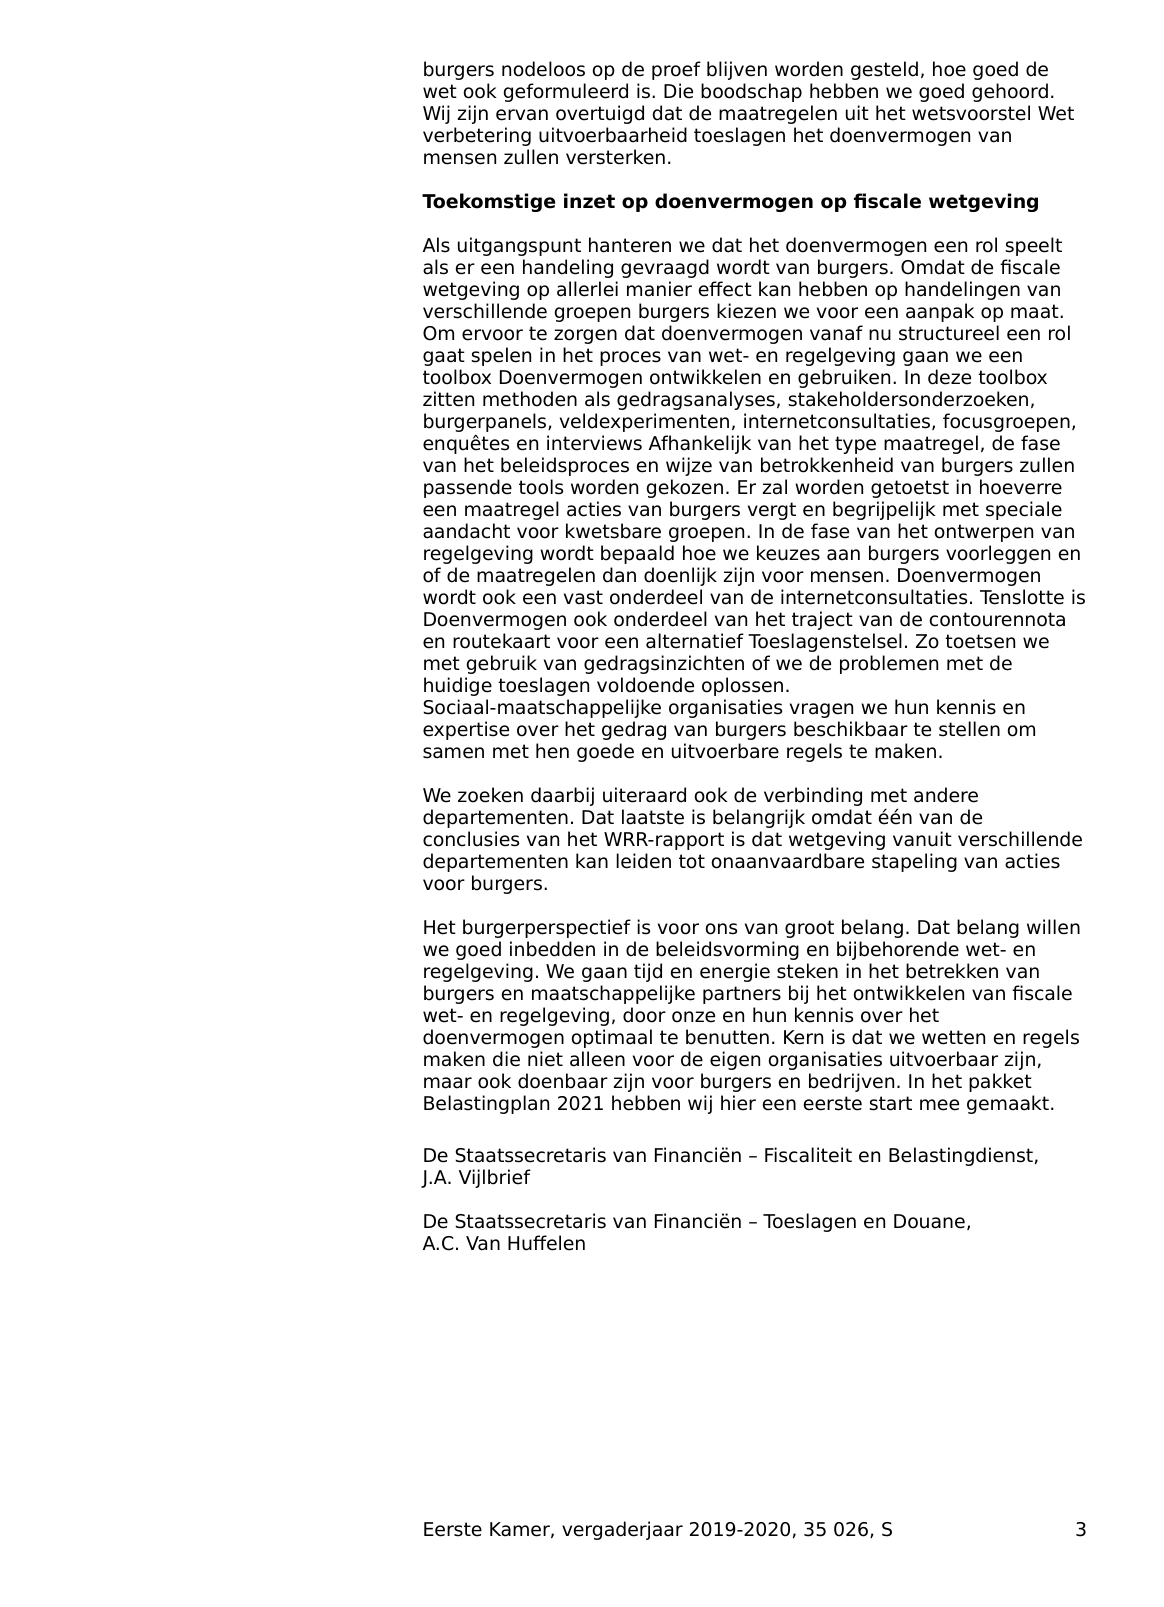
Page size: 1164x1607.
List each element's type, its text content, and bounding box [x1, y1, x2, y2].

text De Staatssecretaris van Financiën – Toeslagen en Douane, A.C. Van Huffelen [422, 1211, 1087, 1255]
text Sociaal-maatschappelijke organisaties vragen we hun kennis en expertise over het gedrag van burgers beschikbaar te stellen om samen met hen goede en uitvoerbare regels te maken. [422, 697, 1087, 763]
subtitle Toekomstige inzet op doenvermogen op fiscale wetgeving [422, 191, 1087, 213]
text De Staatssecretaris van Financiën – Fiscaliteit en Belastingdienst, J.A. Vijlbrief [422, 1145, 1087, 1189]
text We zoeken daarbij uiteraard ook de verbinding met andere departementen. Dat laatste is belangrijk omdat één van de conclusies van het WRR-rapport is dat wetgeving vanuit verschillende departementen kan leiden tot onaanvaardbare stapeling van acties voor burgers. [422, 785, 1087, 895]
text Als uitgangspunt hanteren we dat het doenvermogen een rol speelt als er een handeling gevraagd wordt van burgers. Omdat de fiscale wetgeving op allerlei manier effect kan hebben op handelingen van verschillende groepen burgers kiezen we voor een aanpak op maat. Om ervoor te zorgen dat doenvermogen vanaf nu structureel een rol gaat spelen in het proces van wet- en regelgeving gaan we een toolbox Doenvermogen ontwikkelen en gebruiken. In deze toolbox zitten methoden als gedragsanalyses, stakeholdersonderzoeken, burgerpanels, veldexperimenten, internetconsultaties, focusgroepen, enquêtes en interviews Afhankelijk van het type maatregel, de fase van het beleidsproces en wijze van betrokkenheid van burgers zullen passende tools worden gekozen. Er zal worden getoetst in hoeverre een maatregel acties van burgers vergt en begrijpelijk met speciale aandacht voor kwetsbare groepen. In de fase van het ontwerpen van regelgeving wordt bepaald hoe we keuzes aan burgers voorleggen en of de maatregelen dan doenlijk zijn voor mensen. Doenvermogen wordt ook een vast onderdeel van de internetconsultaties. Tenslotte is Doenvermogen ook onderdeel van het traject van de contourennota en routekaart voor een alternatief Toeslagenstelsel. Zo toetsen we met gebruik van gedragsinzichten of we de problemen met de huidige toeslagen voldoende oplossen. [422, 235, 1087, 697]
text burgers nodeloos op de proef blijven worden gesteld, hoe goed de wet ook geformuleerd is. Die boodschap hebben we goed gehoord. Wij zijn ervan overtuigd dat de maatregelen uit het wetsvoorstel Wet verbetering uitvoerbaarheid toeslagen het doenvermogen van mensen zullen versterken. [422, 59, 1087, 169]
text Het burgerperspectief is voor ons van groot belang. Dat belang willen we goed inbedden in de beleidsvorming en bijbehorende wet- en regelgeving. We gaan tijd en energie steken in het betrekken van burgers en maatschappelijke partners bij het ontwikkelen van fiscale wet- en regelgeving, door onze en hun kennis over het doenvermogen optimaal te benutten. Kern is dat we wetten en regels maken die niet alleen voor de eigen organisaties uitvoerbaar zijn, maar ook doenbaar zijn voor burgers en bedrijven. In het pakket Belastingplan 2021 hebben wij hier een eerste start mee gemaakt. [422, 917, 1087, 1115]
